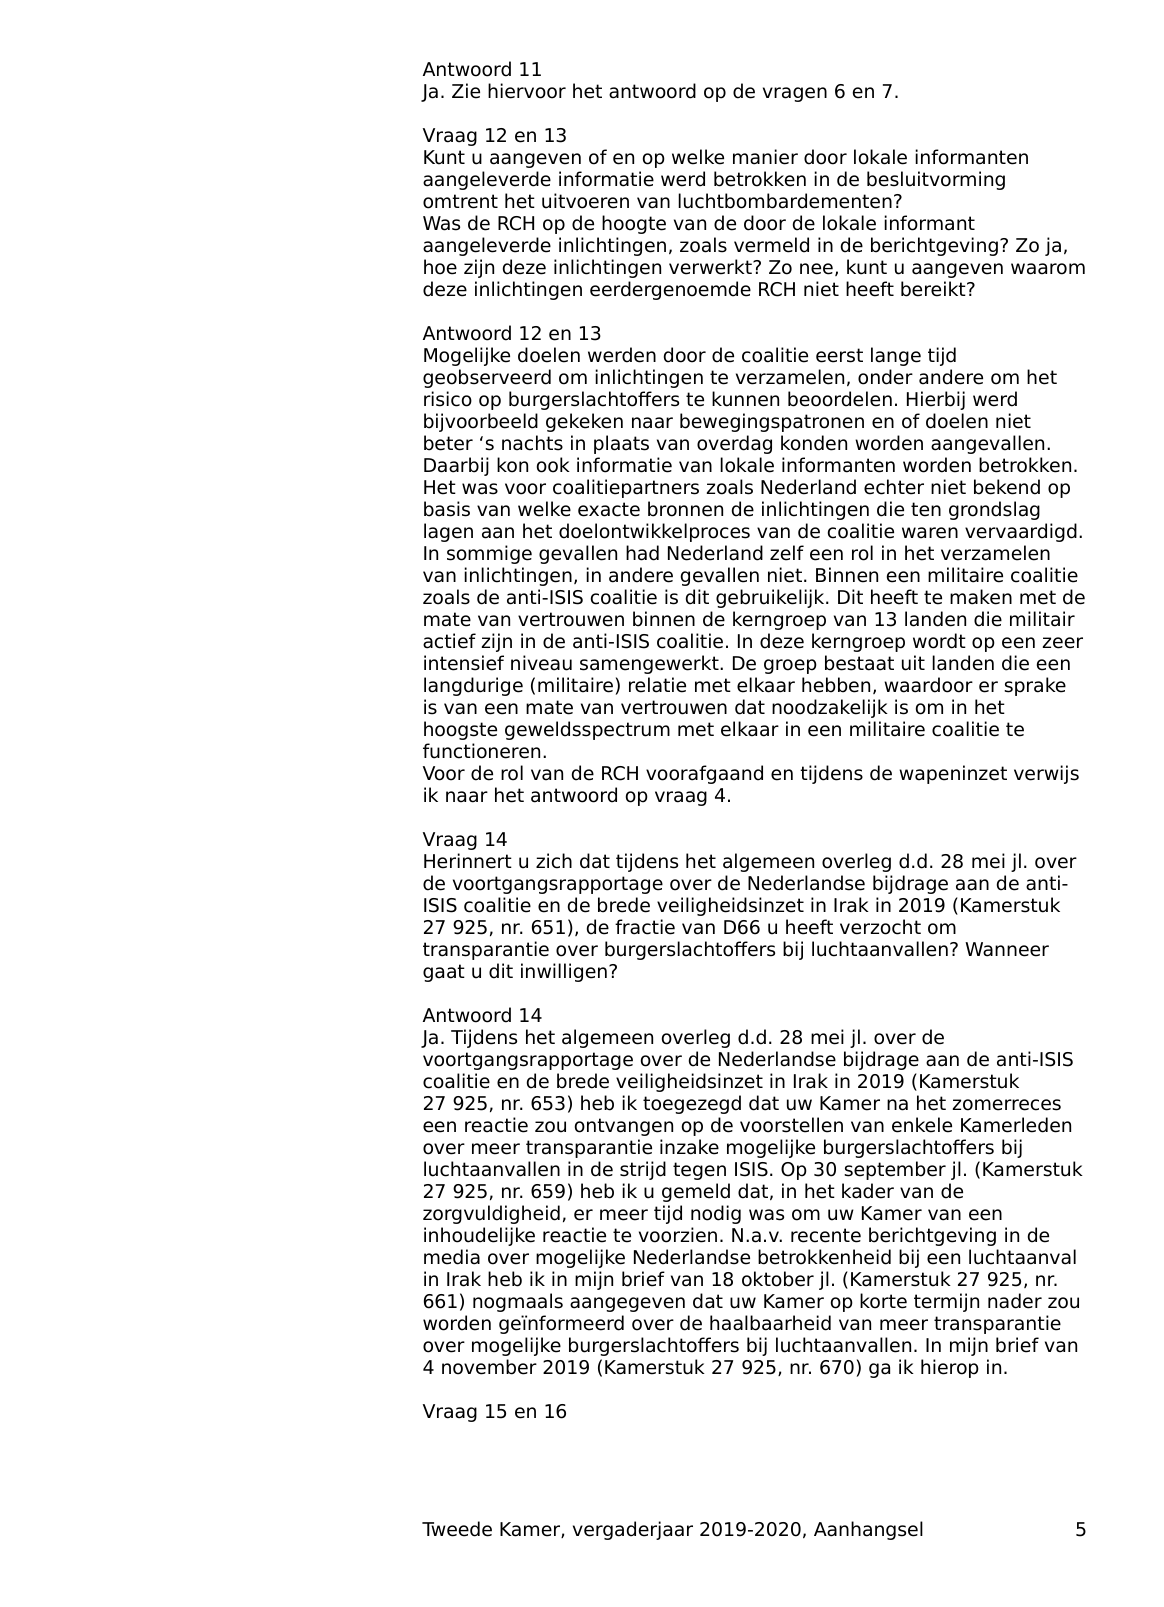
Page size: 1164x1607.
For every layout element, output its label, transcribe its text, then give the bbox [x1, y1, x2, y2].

text Antwoord 11 [422, 59, 1087, 81]
text Mogelijke doelen werden door de coalitie eerst lange tijd geobserveerd om inlichtingen te verzamelen, onder andere om het risico op burgerslachtoffers te kunnen beoordelen. Hierbij werd bijvoorbeeld gekeken naar bewegingspatronen en of doelen niet beter ‘s nachts in plaats van overdag konden worden aangevallen. Daarbij kon ook informatie van lokale informanten worden betrokken. Het was voor coalitiepartners zoals Nederland echter niet bekend op basis van welke exacte bronnen de inlichtingen die ten grondslag lagen aan het doelontwikkelproces van de coalitie waren vervaardigd. In sommige gevallen had Nederland zelf een rol in het verzamelen van inlichtingen, in andere gevallen niet. Binnen een militaire coalitie zoals de anti-ISIS coalitie is dit gebruikelijk. Dit heeft te maken met de mate van vertrouwen binnen de kerngroep van 13 landen die militair actief zijn in de anti-ISIS coalitie. In deze kerngroep wordt op een zeer intensief niveau samengewerkt. De groep bestaat uit landen die een langdurige (militaire) relatie met elkaar hebben, waardoor er sprake is van een mate van vertrouwen dat noodzakelijk is om in het hoogste geweldsspectrum met elkaar in een militaire coalitie te functioneren. [422, 345, 1087, 763]
text Voor de rol van de RCH voorafgaand en tijdens de wapeninzet verwijs ik naar het antwoord op vraag 4. [422, 763, 1087, 807]
text Vraag 12 en 13 [422, 125, 1087, 147]
text Ja. Zie hiervoor het antwoord op de vragen 6 en 7. [422, 81, 1087, 103]
text Kunt u aangeven of en op welke manier door lokale informanten aangeleverde informatie werd betrokken in de besluitvorming omtrent het uitvoeren van luchtbombardementen? [422, 147, 1087, 213]
text Herinnert u zich dat tijdens het algemeen overleg d.d. 28 mei jl. over de voortgangsrapportage over de Nederlandse bijdrage aan de anti-ISIS coalitie en de brede veiligheidsinzet in Irak in 2019 (Kamerstuk 27 925, nr. 651), de fractie van D66 u heeft verzocht om transparantie over burgerslachtoffers bij luchtaanvallen? Wanneer gaat u dit inwilligen? [422, 851, 1087, 983]
text Was de RCH op de hoogte van de door de lokale informant aangeleverde inlichtingen, zoals vermeld in de berichtgeving? Zo ja, hoe zijn deze inlichtingen verwerkt? Zo nee, kunt u aangeven waarom deze inlichtingen eerdergenoemde RCH niet heeft bereikt? [422, 213, 1087, 301]
text Vraag 15 en 16 [422, 1401, 1087, 1423]
text Antwoord 14 [422, 1005, 1087, 1027]
text Ja. Tijdens het algemeen overleg d.d. 28 mei jl. over de voortgangsrapportage over de Nederlandse bijdrage aan de anti-ISIS coalitie en de brede veiligheidsinzet in Irak in 2019 (Kamerstuk 27 925, nr. 653) heb ik toegezegd dat uw Kamer na het zomerreces een reactie zou ontvangen op de voorstellen van enkele Kamerleden over meer transparantie inzake mogelijke burgerslachtoffers bij luchtaanvallen in de strijd tegen ISIS. Op 30 september jl. (Kamerstuk 27 925, nr. 659) heb ik u gemeld dat, in het kader van de zorgvuldigheid, er meer tijd nodig was om uw Kamer van een inhoudelijke reactie te voorzien. N.a.v. recente berichtgeving in de media over mogelijke Nederlandse betrokkenheid bij een luchtaanval in Irak heb ik in mijn brief van 18 oktober jl. (Kamerstuk 27 925, nr. 661) nogmaals aangegeven dat uw Kamer op korte termijn nader zou worden geïnformeerd over de haalbaarheid van meer transparantie over mogelijke burgerslachtoffers bij luchtaanvallen. In mijn brief van 4 november 2019 (Kamerstuk 27 925, nr. 670) ga ik hierop in. [422, 1027, 1087, 1379]
text Antwoord 12 en 13 [422, 323, 1087, 345]
text Vraag 14 [422, 829, 1087, 851]
